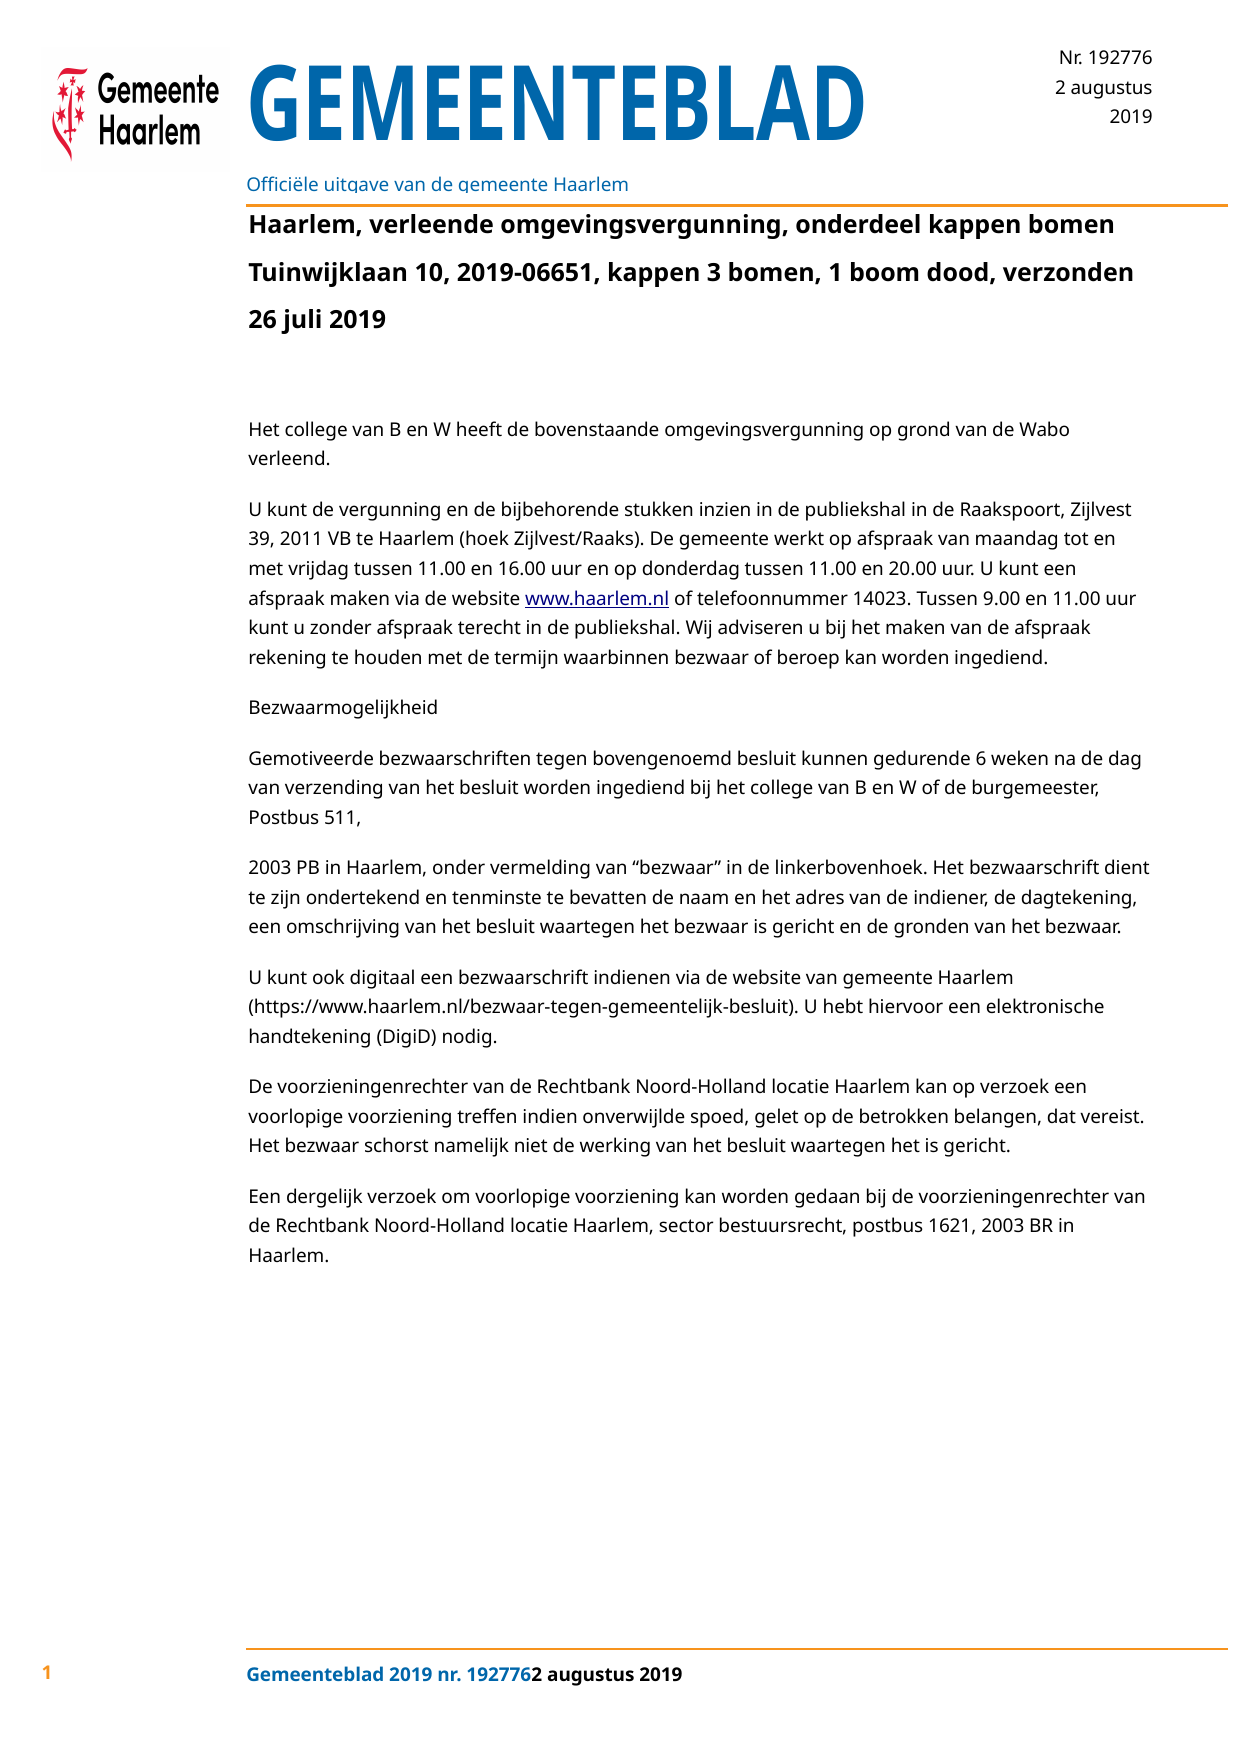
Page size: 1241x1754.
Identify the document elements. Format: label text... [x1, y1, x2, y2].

text Bezwaarmogelijkheid [248, 694, 1152, 720]
text Gemotiveerde bezwaarschriften tegen bovengenoemd besluit kunnen gedurende 6 weken na de dag van verzending van het besluit worden ingediend bij het college van B en W of de burgemeester, Postbus 511, [248, 745, 1152, 829]
text De voorzieningenrechter van de Rechtbank Noord-Holland locatie Haarlem kan op verzoek een voorlopige voorziening treffen indien onverwijlde spoed, gelet op de betrokken belangen, dat vereist. Het bezwaar schorst namelijk niet de werking van het besluit waartegen het is gericht. [248, 1073, 1152, 1158]
text 2003 PB in Haarlem, onder vermelding van “bezwaar” in de linkerbovenhoek. Het bezwaarschrift dient te zijn ondertekend en tenminste te bevatten de naam en het adres van de indiener, de dagtekening, een omschrijving van het besluit waartegen het bezwaar is gericht en de gronden van het bezwaar. [248, 854, 1152, 939]
text Haarlem, verleende omgevingsvergunning, onderdeel kappen bomen Tuinwijklaan 10, 2019-06651, kappen 3 bomen, 1 boom dood, verzonden 26 juli 2019 [248, 207, 1152, 336]
text Het college van B en W heeft de bovenstaande omgevingsvergunning op grond van de Wabo verleend. [248, 416, 1152, 471]
text U kunt de vergunning en de bijbehorende stukken inzien in de publiekshal in de Raakspoort, Zijlvest 39, 2011 VB te Haarlem (hoek Zijlvest/Raaks). De gemeente werkt op afspraak van maandag tot en met vrijdag tussen 11.00 en 16.00 uur en op donderdag tussen 11.00 en 20.00 uur. U kunt een afspraak maken via de website www.haarlem.nl of telefoonnummer 14023. Tussen 9.00 en 11.00 uur kunt u zonder afspraak terecht in de publiekshal. Wij adviseren u bij het maken van de afspraak rekening te houden met de termijn waarbinnen bezwaar of beroep kan worden ingediend. [248, 496, 1152, 669]
picture [41, 47, 231, 172]
text U kunt ook digitaal een bezwaarschrift indienen via de website van gemeente Haarlem (https://www.haarlem.nl/bezwaar-tegen-gemeentelijk-besluit). U hebt hiervoor een elektronische handtekening (DigiD) nodig. [248, 964, 1152, 1049]
text Een dergelijk verzoek om voorlopige voorziening kan worden gedaan bij de voorzieningenrechter van de Rechtbank Noord-Holland locatie Haarlem, sector bestuursrecht, postbus 1621, 2003 BR in Haarlem. [248, 1183, 1152, 1268]
